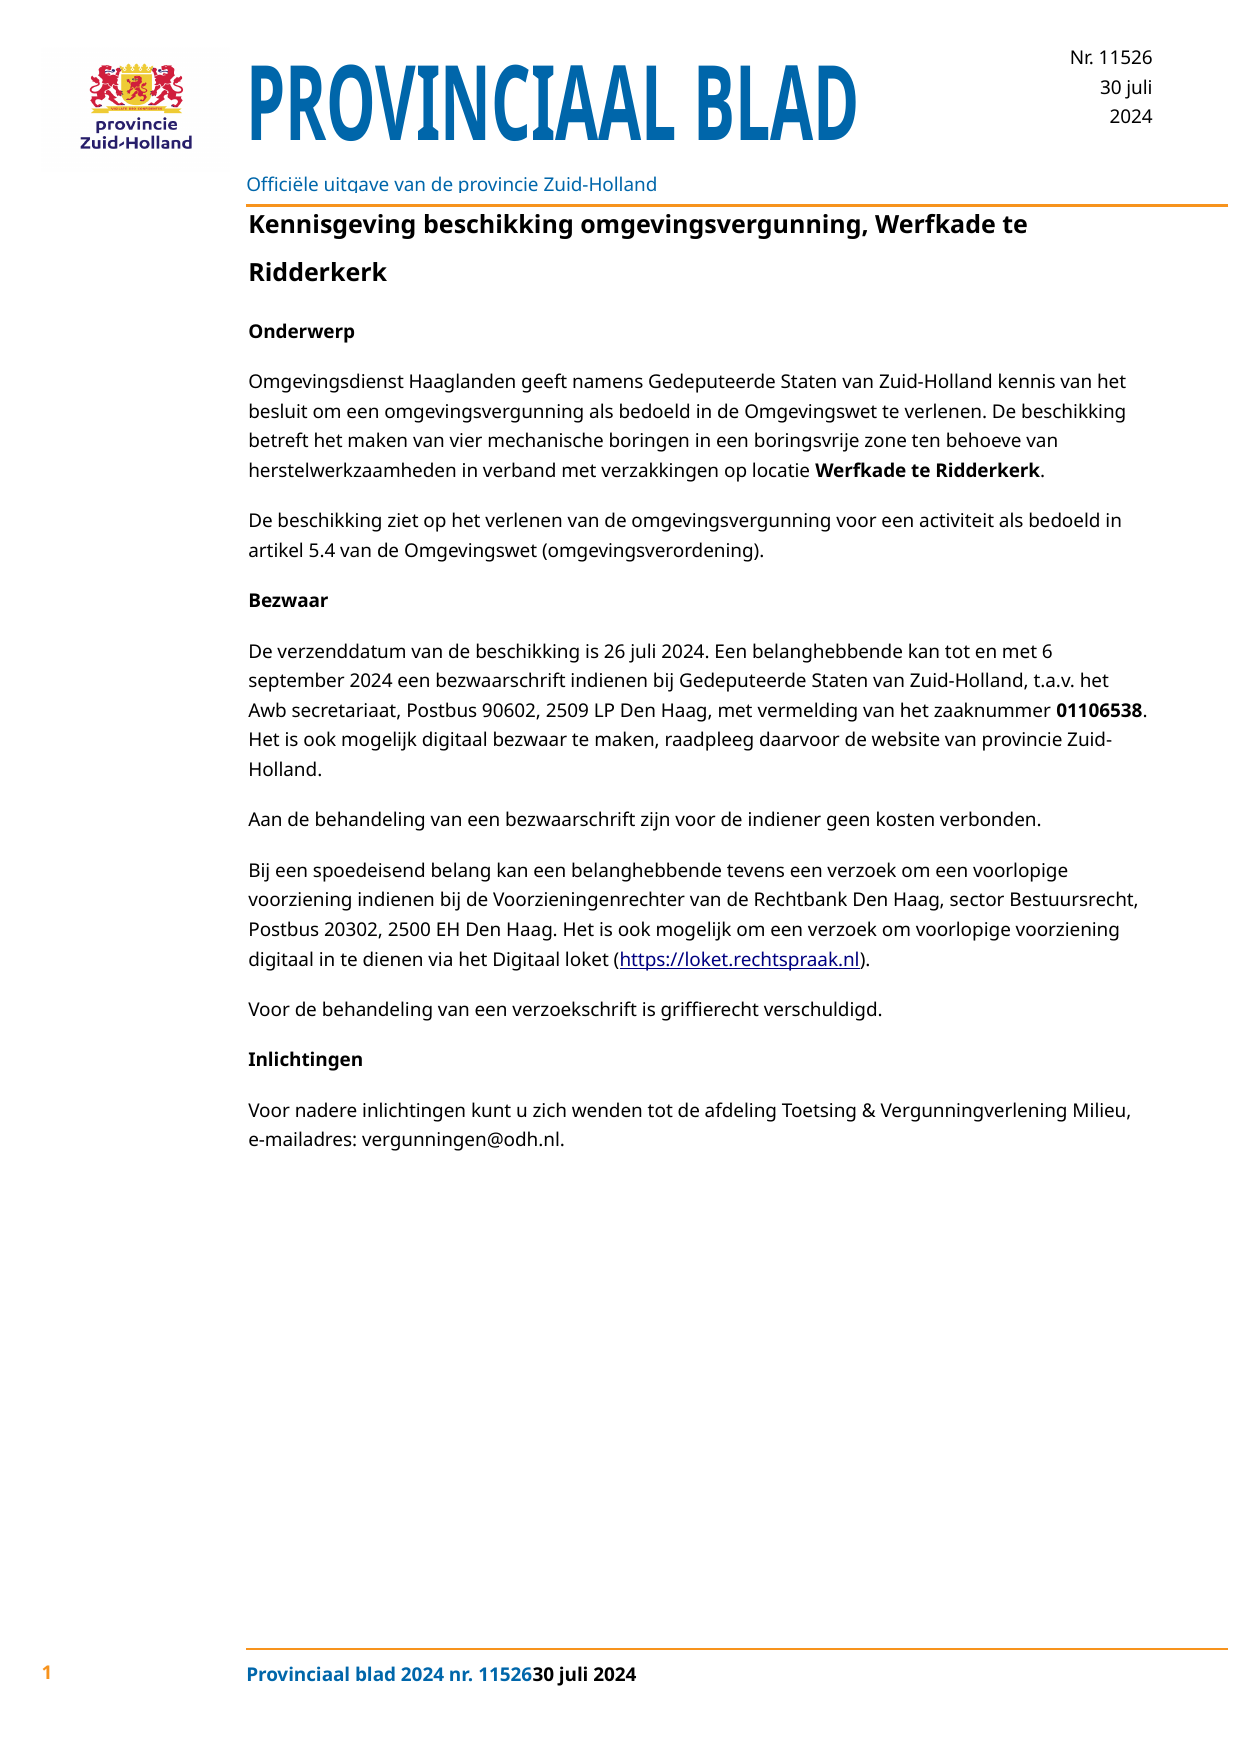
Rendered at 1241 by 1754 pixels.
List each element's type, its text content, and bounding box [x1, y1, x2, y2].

text Onderwerp [248, 318, 1152, 344]
text De verzenddatum van de beschikking is 26 juli 2024. Een belanghebbende kan tot en met 6 september 2024 een bezwaarschrift indienen bij Gedeputeerde Staten van Zuid-Holland, t.a.v. het Awb secretariaat, Postbus 90602, 2509 LP Den Haag, met vermelding van het zaaknummer 01106538. Het is ook mogelijk digitaal bezwaar te maken, raadpleeg daarvoor de website van provincie Zuid-Holland. [248, 638, 1152, 782]
text Voor nadere inlichtingen kunt u zich wenden tot de afdeling Toetsing & Vergunningverlening Milieu, e-mailadres: vergunningen@odh.nl. [248, 1097, 1152, 1152]
text Kennisgeving beschikking omgevingsvergunning, Werfkade te Ridderkerk [248, 207, 1152, 288]
text Inlichtingen [248, 1047, 1152, 1072]
text Aan de behandeling van een bezwaarschrift zijn voor de indiener geen kosten verbonden. [248, 807, 1152, 832]
text Bezwaar [248, 587, 1152, 613]
text Bij een spoedeisend belang kan een belanghebbende tevens een verzoek om een voorlopige voorziening indienen bij de Voorzieningenrechter van de Rechtbank Den Haag, sector Bestuursrecht, Postbus 20302, 2500 EH Den Haag. Het is ook mogelijk om een verzoek om voorlopige voorziening digitaal in te dienen via het Digitaal loket (https://loket.rechtspraak.nl). [248, 857, 1152, 972]
text De beschikking ziet op het verlenen van de omgevingsvergunning voor een activiteit als bedoeld in artikel 5.4 van de Omgevingswet (omgevingsverordening). [248, 507, 1152, 563]
text Omgevingsdienst Haaglanden geeft namens Gedeputeerde Staten van Zuid-Holland kennis van het besluit om een omgevingsvergunning als bedoeld in de Omgevingswet te verlenen. De beschikking betreft het maken van vier mechanische boringen in een boringsvrije zone ten behoeve van herstelwerkzaamheden in verband met verzakkingen op locatie Werfkade te Ridderkerk. [248, 368, 1152, 483]
text Voor de behandeling van een verzoekschrift is griffierecht verschuldigd. [248, 996, 1152, 1022]
picture [41, 47, 231, 172]
